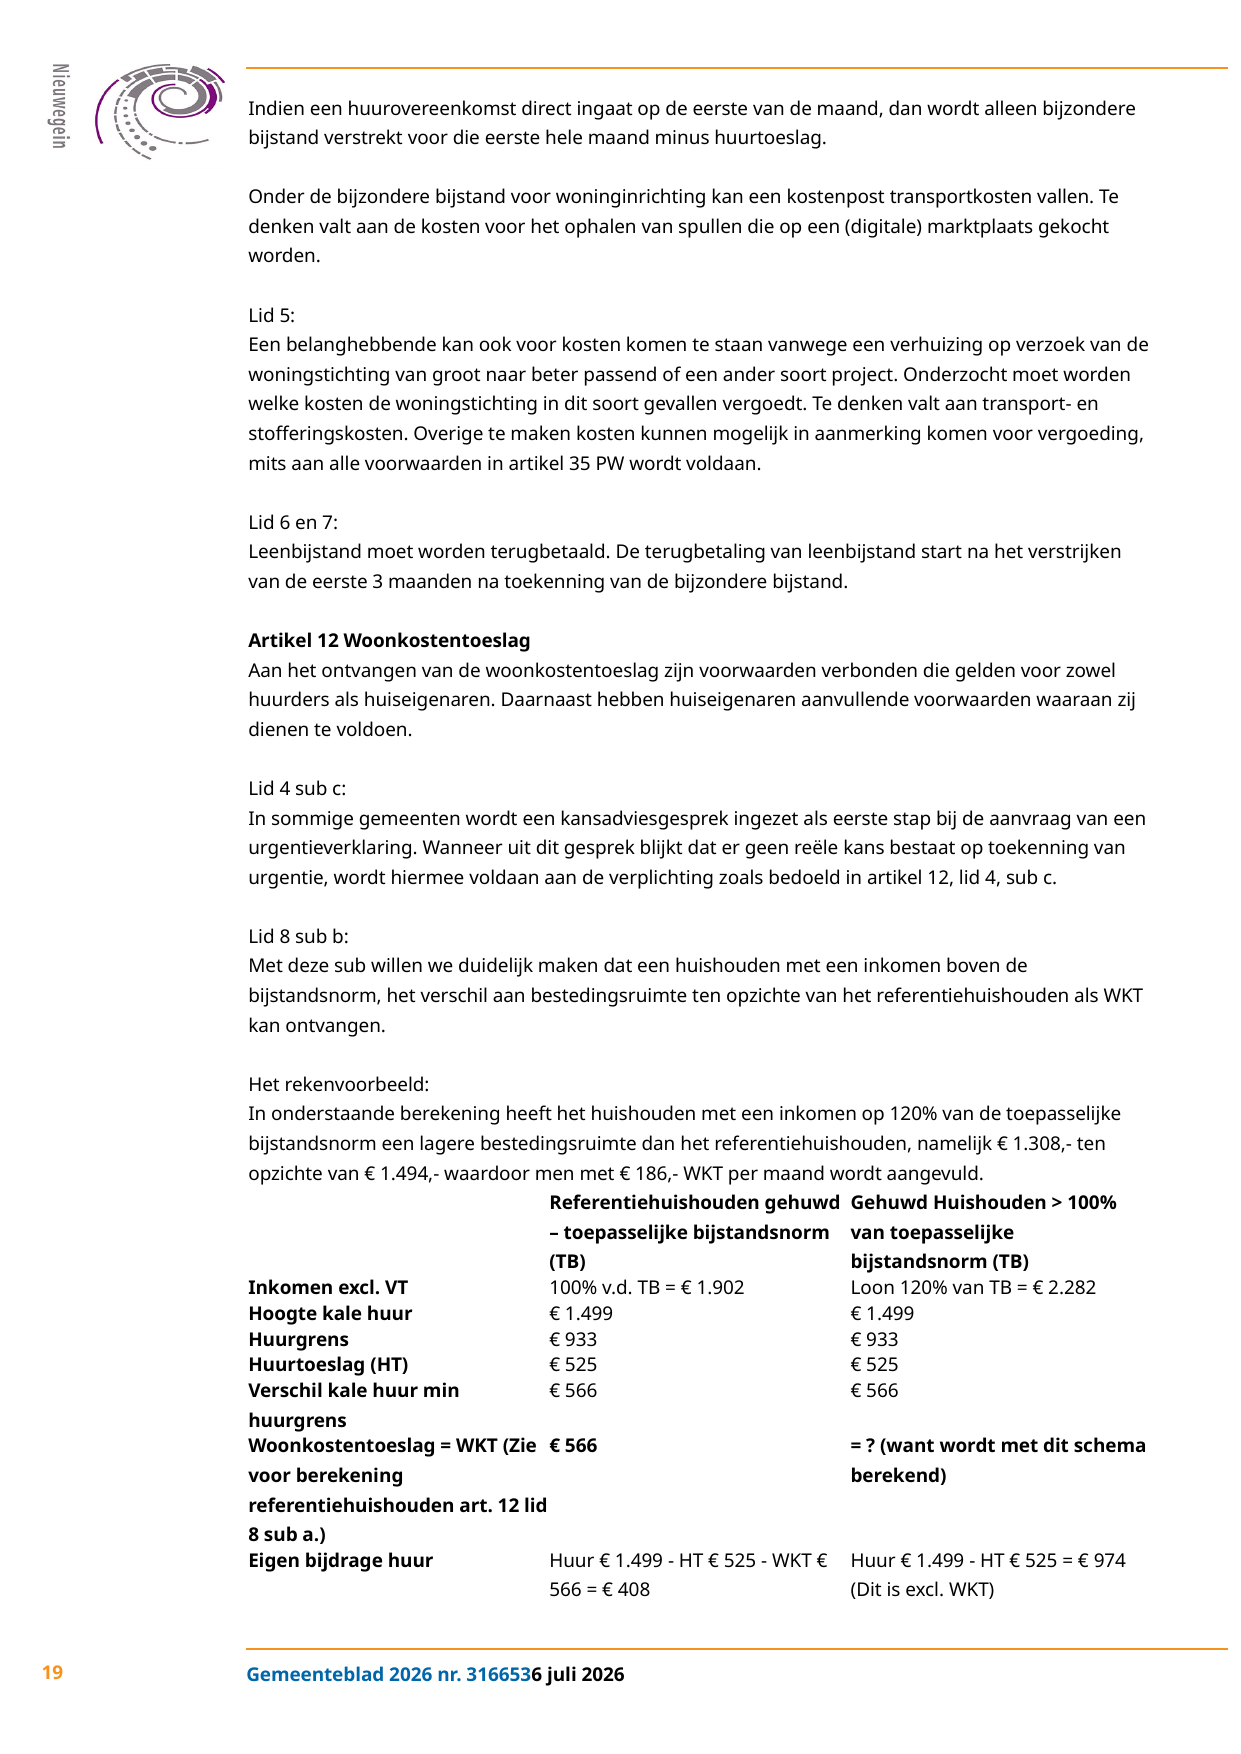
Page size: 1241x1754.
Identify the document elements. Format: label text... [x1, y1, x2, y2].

table_header [248, 1190, 549, 1274]
text Indien een huurovereenkomst direct ingaat op de eerste van de maand, dan wordt alleen bijzondere bijstand verstrekt voor die eerste hele maand minus huurtoeslag. [248, 95, 1152, 150]
table_cell Huur € 1.499 - HT € 525 = € 974 (Dit is excl. WKT) [850, 1547, 1152, 1602]
table_cell € 933 [549, 1326, 850, 1352]
table_cell € 525 [850, 1352, 1152, 1377]
text In sommige gemeenten wordt een kansadviesgesprek ingezet als eerste stap bij de aanvraag van een urgentieverklaring. Wanneer uit dit gesprek blijkt dat er geen reële kans bestaat op toekenning van urgentie, wordt hiermee voldaan aan de verplichting zoals bedoeld in artikel 12, lid 4, sub c. [248, 805, 1152, 890]
table_cell € 933 [850, 1326, 1152, 1352]
table_cell 100% v.d. TB = € 1.902 [549, 1274, 850, 1300]
text Lid 6 en 7: [248, 509, 1152, 535]
table_cell € 1.499 [549, 1300, 850, 1326]
table_cell Huur € 1.499 - HT € 525 - WKT € 566 = € 408 [549, 1547, 850, 1602]
table_cell Hoogte kale huur [248, 1300, 549, 1326]
table_cell Inkomen excl. VT [248, 1274, 549, 1300]
table_cell Loon 120% van TB = € 2.282 [850, 1274, 1152, 1300]
text Met deze sub willen we duidelijk maken dat een huishouden met een inkomen boven de bijstandsnorm, het verschil aan bestedingsruimte ten opzichte van het referentiehuishouden als WKT kan ontvangen. [248, 953, 1152, 1038]
text Onder de bijzondere bijstand voor woninginrichting kan een kostenpost transportkosten vallen. Te denken valt aan de kosten voor het ophalen van spullen die op een (digitale) marktplaats gekocht worden. [248, 183, 1152, 268]
table_cell Verschil kale huur min huurgrens [248, 1377, 549, 1433]
text Aan het ontvangen van de woonkostentoeslag zijn voorwaarden verbonden die gelden voor zowel huurders als huiseigenaren. Daarnaast hebben huiseigenaren aanvullende voorwaarden waaraan zij dienen te voldoen. [248, 657, 1152, 742]
text Een belanghebbende kan ook voor kosten komen te staan vanwege een verhuizing op verzoek van de woningstichting van groot naar beter passend of een ander soort project. Onderzocht moet worden welke kosten de woningstichting in dit soort gevallen vergoedt. Te denken valt aan transport- en stofferingskosten. Overige te maken kosten kunnen mogelijk in aanmerking komen voor vergoeding, mits aan alle voorwaarden in artikel 35 PW wordt voldaan. [248, 331, 1152, 476]
picture [41, 47, 231, 172]
table_cell € 566 [549, 1433, 850, 1547]
table_cell Huurgrens [248, 1326, 549, 1352]
table_cell Woonkostentoeslag = WKT (Zie voor berekening referentiehuishouden art. 12 lid 8 sub a.) [248, 1433, 549, 1547]
table_cell Huurtoeslag (HT) [248, 1352, 549, 1377]
text Artikel 12 Woonkostentoeslag [248, 627, 1152, 653]
table_cell € 566 [549, 1377, 850, 1433]
text Lid 8 sub b: [248, 923, 1152, 949]
table_header Gehuwd Huishouden > 100% van toepasselijke bijstandsnorm (TB) [850, 1190, 1152, 1274]
text Leenbijstand moet worden terugbetaald. De terugbetaling van leenbijstand start na het verstrijken van de eerste 3 maanden na toekenning van de bijzondere bijstand. [248, 538, 1152, 594]
table_cell = ? (want wordt met dit schema berekend) [850, 1433, 1152, 1547]
text Lid 5: [248, 302, 1152, 328]
table_cell Eigen bijdrage huur [248, 1547, 549, 1602]
table_cell € 525 [549, 1352, 850, 1377]
text Het rekenvoorbeeld: [248, 1071, 1152, 1097]
table_cell € 1.499 [850, 1300, 1152, 1326]
text Lid 4 sub c: [248, 775, 1152, 801]
table_cell € 566 [850, 1377, 1152, 1433]
table_header Referentiehuishouden gehuwd – toepasselijke bijstandsnorm (TB) [549, 1190, 850, 1274]
text In onderstaande berekening heeft het huishouden met een inkomen op 120% van de toepasselijke bijstandsnorm een lagere bestedingsruimte dan het referentiehuishouden, namelijk € 1.308,- ten opzichte van € 1.494,- waardoor men met € 186,- WKT per maand wordt aangevuld. [248, 1101, 1152, 1186]
